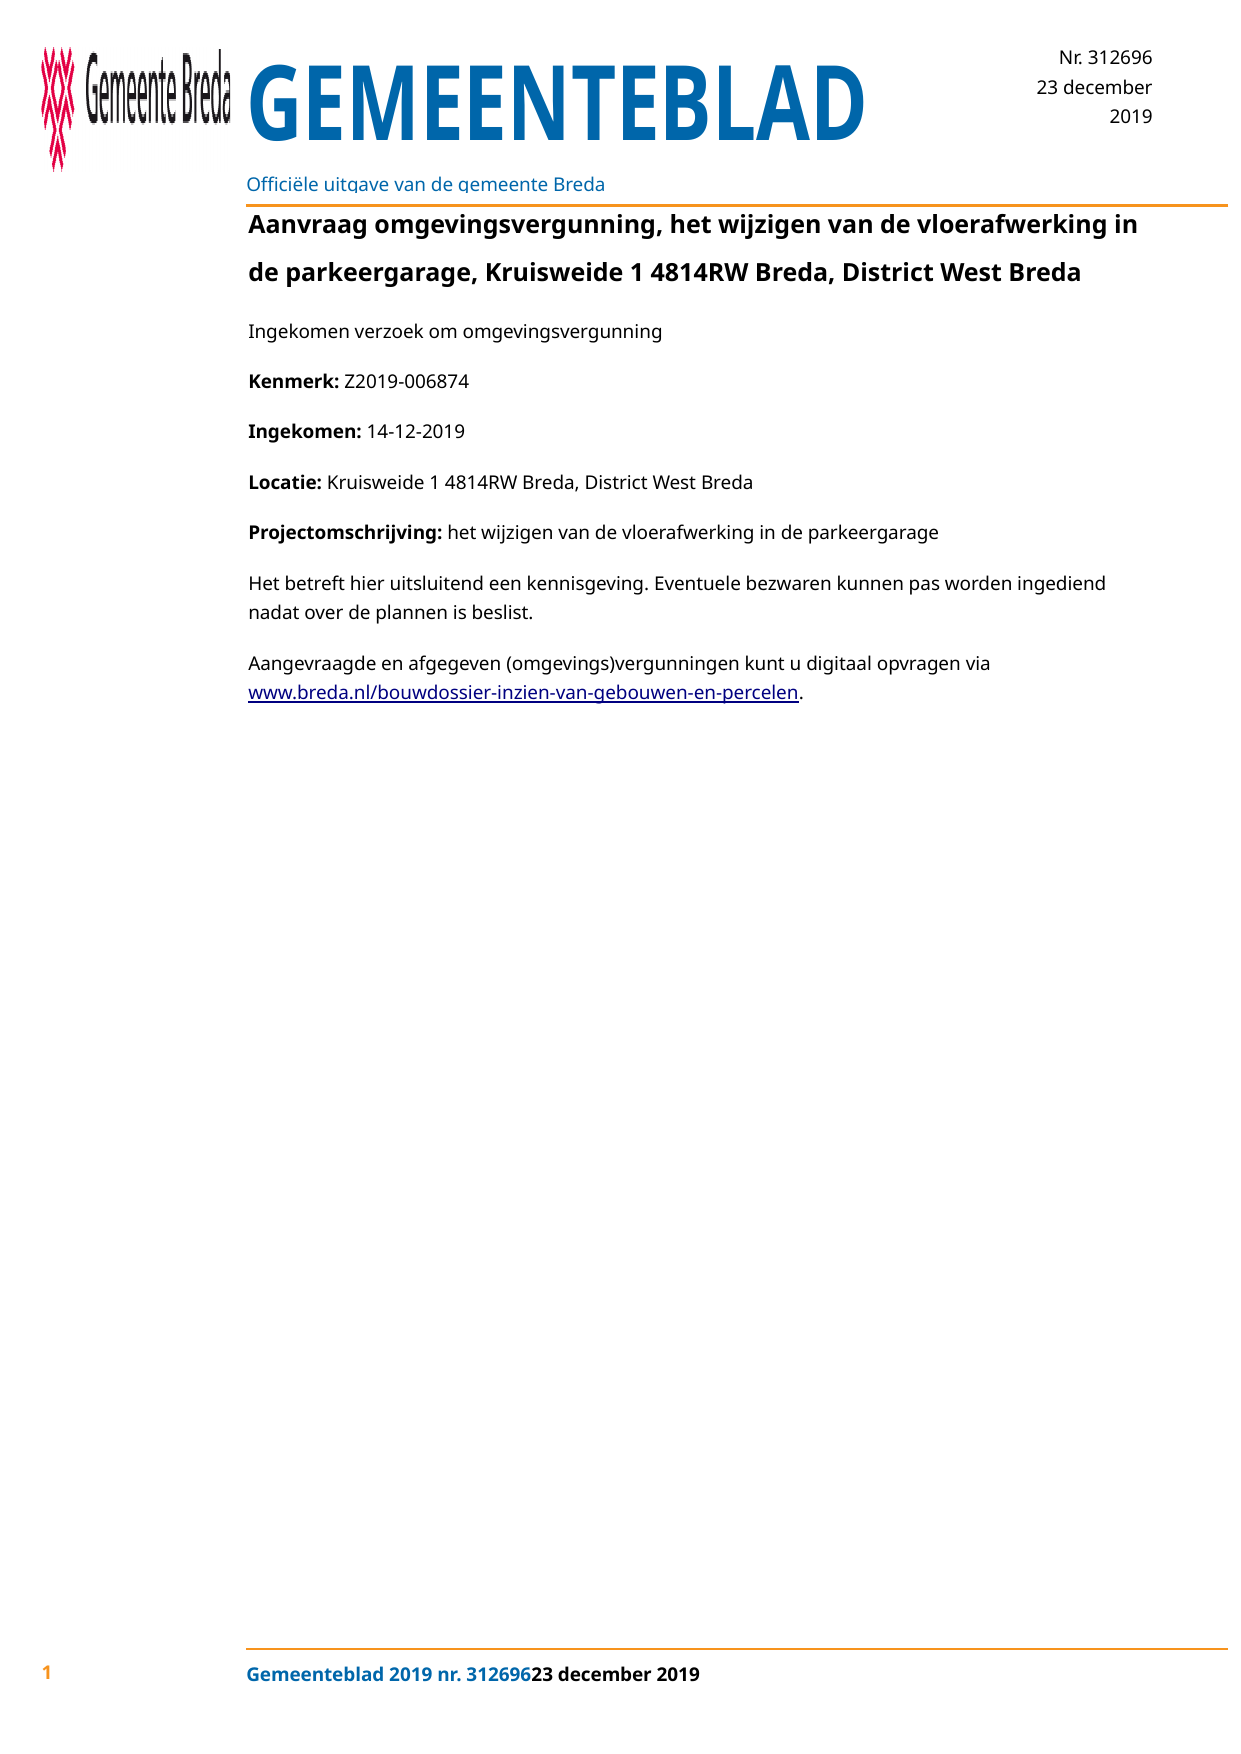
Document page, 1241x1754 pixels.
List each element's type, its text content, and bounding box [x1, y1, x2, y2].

text Projectomschrijving: het wijzigen van de vloerafwerking in de parkeergarage [248, 519, 1152, 545]
text Het betreft hier uitsluitend een kennisgeving. Eventuele bezwaren kunnen pas worden ingediend nadat over de plannen is beslist. [248, 570, 1152, 625]
text Kenmerk: Z2019-006874 [248, 368, 1152, 394]
text Ingekomen verzoek om omgevingsvergunning [248, 318, 1152, 344]
text Locatie: Kruisweide 1 4814RW Breda, District West Breda [248, 469, 1152, 495]
picture [41, 47, 231, 172]
text Aanvraag omgevingsvergunning, het wijzigen van de vloerafwerking in de parkeergarage, Kruisweide 1 4814RW Breda, District West Breda [248, 207, 1152, 288]
text Aangevraagde en afgegeven (omgevings)vergunningen kunt u digitaal opvragen via www.breda.nl/bouwdossier-inzien-van-gebouwen-en-percelen. [248, 650, 1152, 705]
text Ingekomen: 14-12-2019 [248, 419, 1152, 444]
